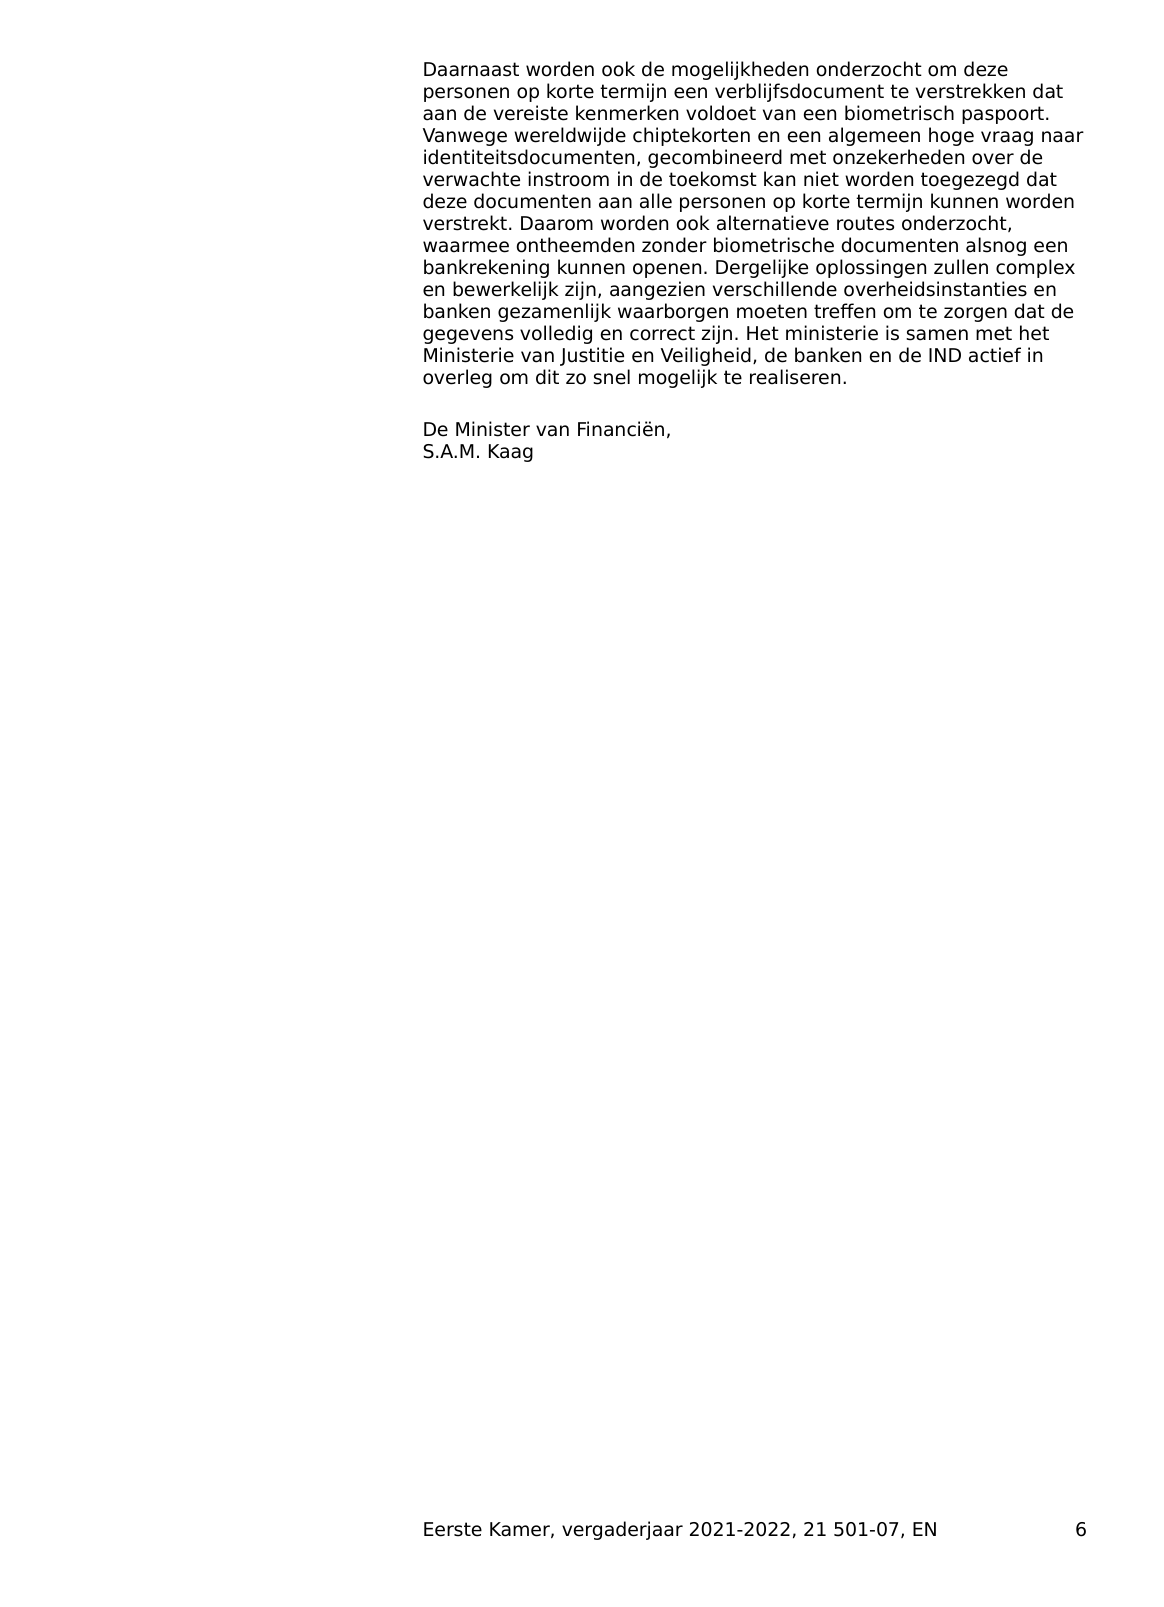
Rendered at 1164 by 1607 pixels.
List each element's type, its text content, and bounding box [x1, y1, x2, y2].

text Daarnaast worden ook de mogelijkheden onderzocht om deze personen op korte termijn een verblijfsdocument te verstrekken dat aan de vereiste kenmerken voldoet van een biometrisch paspoort. Vanwege wereldwijde chiptekorten en een algemeen hoge vraag naar identiteitsdocumenten, gecombineerd met onzekerheden over de verwachte instroom in de toekomst kan niet worden toegezegd dat deze documenten aan alle personen op korte termijn kunnen worden verstrekt. Daarom worden ook alternatieve routes onderzocht, waarmee ontheemden zonder biometrische documenten alsnog een bankrekening kunnen openen. Dergelijke oplossingen zullen complex en bewerkelijk zijn, aangezien verschillende overheidsinstanties en banken gezamenlijk waarborgen moeten treffen om te zorgen dat de gegevens volledig en correct zijn. Het ministerie is samen met het Ministerie van Justitie en Veiligheid, de banken en de IND actief in overleg om dit zo snel mogelijk te realiseren. [422, 59, 1087, 389]
text De Minister van Financiën, S.A.M. Kaag [422, 419, 1087, 463]
